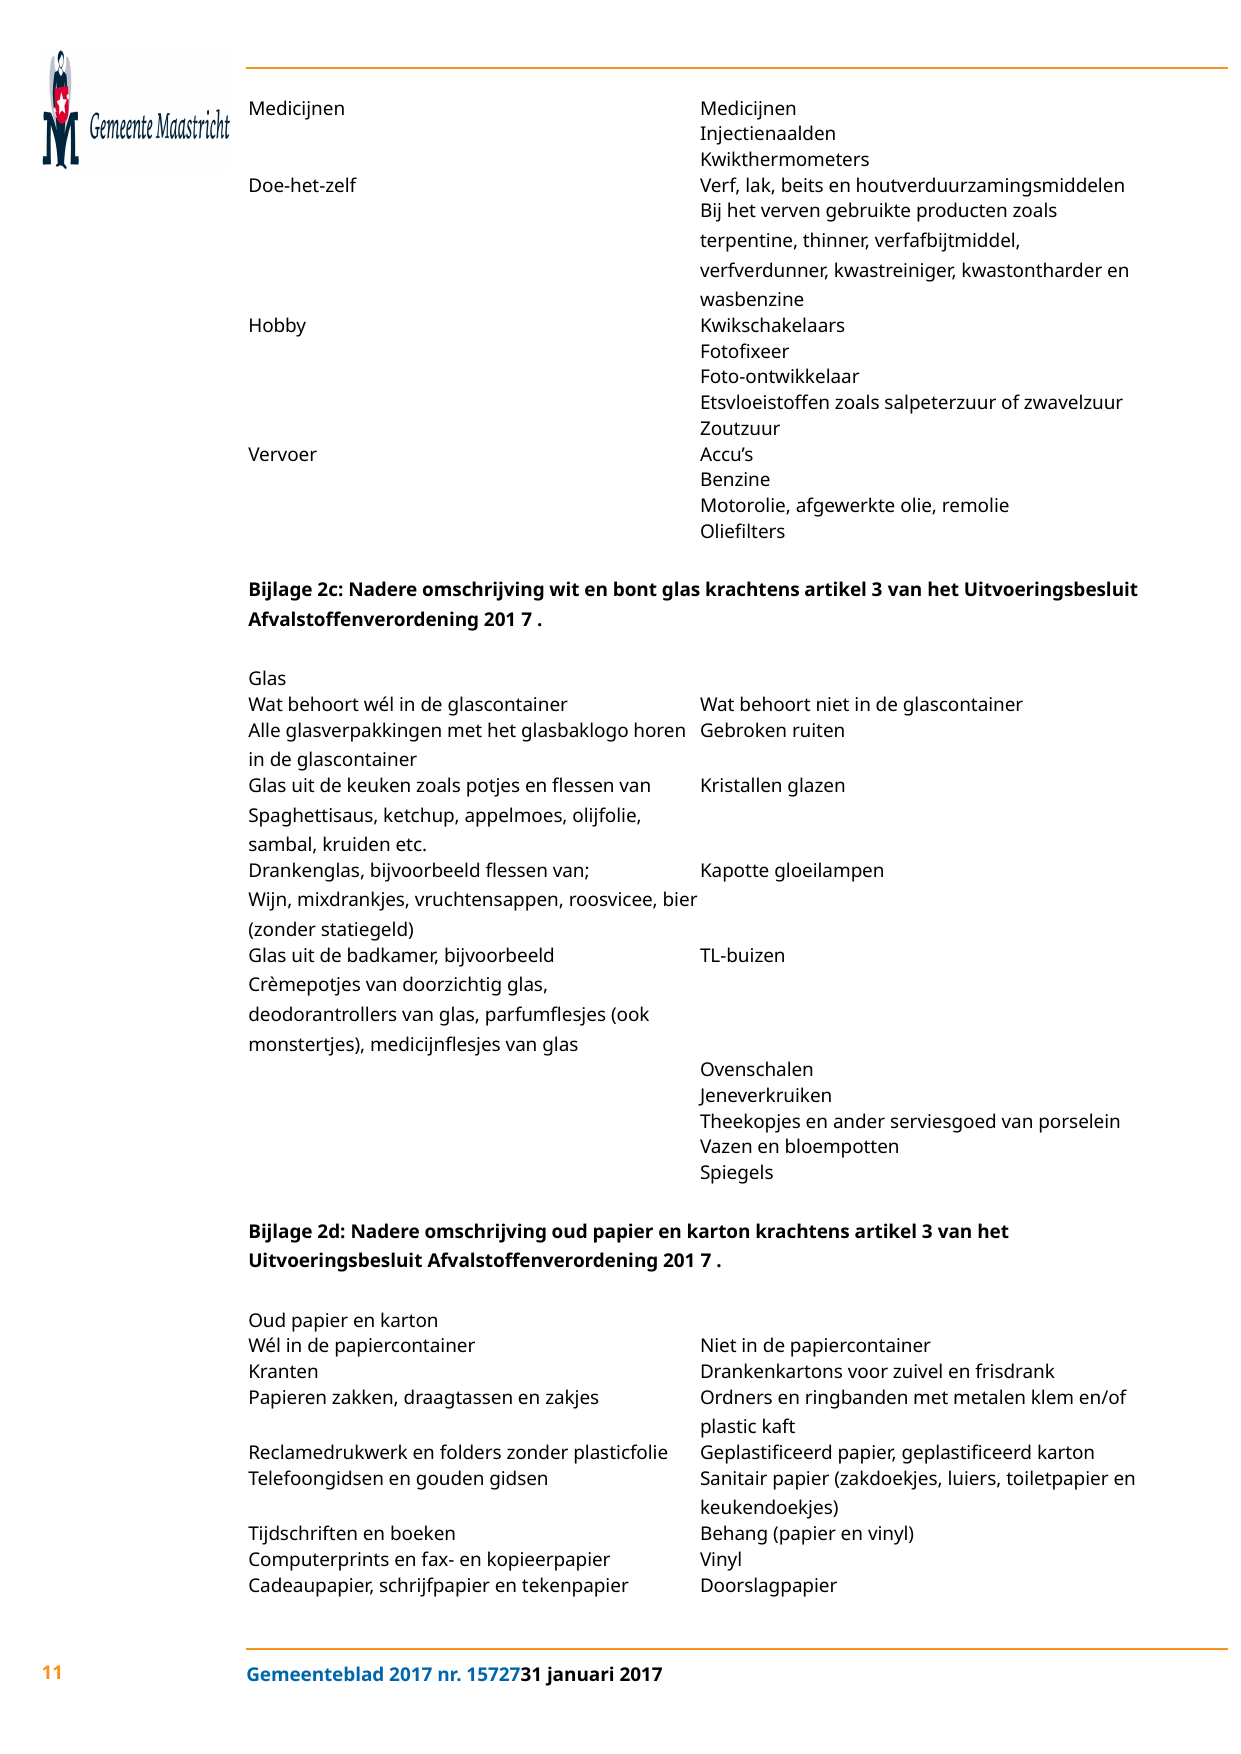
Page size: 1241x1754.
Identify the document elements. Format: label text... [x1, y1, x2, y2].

text Bijlage 2d: Nadere omschrijving oud papier en karton krachtens artikel 3 van het Uitvoeringsbesluit Afvalstoffenverordening 201 7 . [248, 1218, 1152, 1273]
table_cell Kranten [248, 1358, 700, 1384]
table_header Oud papier en karton [248, 1307, 1152, 1332]
table_cell Gebroken ruiten [700, 717, 1152, 772]
table_cell Glas uit de badkamer, bijvoorbeeld Crèmepotjes van doorzichtig glas, deodorantrollers van glas, parfumflesjes (ook monstertjes), medicijnflesjes van glas [248, 942, 700, 1056]
table_cell Motorolie, afgewerkte olie, remolie [700, 492, 1152, 518]
table_cell Bij het verven gebruikte producten zoals terpentine, thinner, verfafbijtmiddel, verfverdunner, kwastreiniger, kwastontharder en wasbenzine [700, 198, 1152, 312]
table_cell Vazen en bloempotten [700, 1134, 1152, 1159]
table_cell Telefoongidsen en gouden gidsen [248, 1465, 700, 1520]
table_cell Zoutzuur [700, 415, 1152, 441]
table_cell Wat behoort niet in de glascontainer [700, 691, 1152, 717]
table_cell Kristallen glazen [700, 772, 1152, 857]
table_cell Vinyl [700, 1546, 1152, 1572]
table_cell [248, 364, 700, 389]
table_cell Cadeaupapier, schrijfpapier en tekenpapier [248, 1572, 700, 1597]
table_cell Accu’s [700, 441, 1152, 467]
table_cell Injectienaalden [700, 121, 1152, 146]
table_cell Kapotte gloeilampen [700, 857, 1152, 942]
table_cell [248, 1108, 700, 1134]
table_cell Drankenkartons voor zuivel en frisdrank [700, 1358, 1152, 1384]
table_cell Niet in de papiercontainer [700, 1333, 1152, 1358]
table_cell [248, 1159, 700, 1185]
table_cell TL-buizen [700, 942, 1152, 1056]
table_cell Glas uit de keuken zoals potjes en flessen van Spaghettisaus, ketchup, appelmoes, olijfolie, sambal, kruiden etc. [248, 772, 700, 857]
table_cell [248, 389, 700, 415]
table_cell Wat behoort wél in de glascontainer [248, 691, 700, 717]
table_cell Alle glasverpakkingen met het glasbaklogo horen in de glascontainer [248, 717, 700, 772]
table_cell Benzine [700, 467, 1152, 492]
table_cell Oliefilters [700, 518, 1152, 544]
table_cell [248, 518, 700, 544]
table_cell Hobby [248, 312, 700, 338]
table_cell Ovenschalen [700, 1056, 1152, 1082]
table_cell Sanitair papier (zakdoekjes, luiers, toiletpapier en keukendoekjes) [700, 1465, 1152, 1520]
table_cell [248, 415, 700, 441]
table_cell [248, 1134, 700, 1159]
table_cell Drankenglas, bijvoorbeeld flessen van; Wijn, mixdrankjes, vruchtensappen, roosvicee, bier (zonder statiegeld) [248, 857, 700, 942]
table_cell Ordners en ringbanden met metalen klem en/of plastic kaft [700, 1384, 1152, 1439]
table_cell Computerprints en fax- en kopieerpapier [248, 1546, 700, 1572]
table_cell [248, 492, 700, 518]
table_cell Behang (papier en vinyl) [700, 1520, 1152, 1546]
table_cell [248, 1056, 700, 1082]
table_cell Kwikthermometers [700, 146, 1152, 172]
table_cell Medicijnen [700, 95, 1152, 121]
table_cell Tijdschriften en boeken [248, 1520, 700, 1546]
table_cell Theekopjes en ander serviesgoed van porselein [700, 1108, 1152, 1134]
table_cell Geplastificeerd papier, geplastificeerd karton [700, 1439, 1152, 1465]
table_header Glas [248, 665, 1152, 691]
table_cell Reclamedrukwerk en folders zonder plasticfolie [248, 1439, 700, 1465]
table_cell [248, 1082, 700, 1108]
table_cell Etsvloeistoffen zoals salpeterzuur of zwavelzuur [700, 389, 1152, 415]
table_cell Doorslagpapier [700, 1572, 1152, 1597]
table_cell Verf, lak, beits en houtverduurzamingsmiddelen [700, 172, 1152, 198]
table_cell [248, 198, 700, 312]
table_cell [248, 467, 700, 492]
table_cell Jeneverkruiken [700, 1082, 1152, 1108]
text Bijlage 2c: Nadere omschrijving wit en bont glas krachtens artikel 3 van het Uitvoeringsbesluit Afvalstoffenverordening 201 7 . [248, 577, 1152, 632]
table_cell Wél in de papiercontainer [248, 1333, 700, 1358]
table_cell Doe-het-zelf [248, 172, 700, 198]
table_cell Papieren zakken, draagtassen en zakjes [248, 1384, 700, 1439]
table_cell [248, 338, 700, 364]
table_cell Foto-ontwikkelaar [700, 364, 1152, 389]
table_cell Medicijnen [248, 95, 700, 121]
picture [41, 47, 231, 172]
table_cell Fotofixeer [700, 338, 1152, 364]
table_cell [248, 146, 700, 172]
table_cell [248, 121, 700, 146]
table_cell Kwikschakelaars [700, 312, 1152, 338]
table_cell Spiegels [700, 1159, 1152, 1185]
table_cell Vervoer [248, 441, 700, 467]
